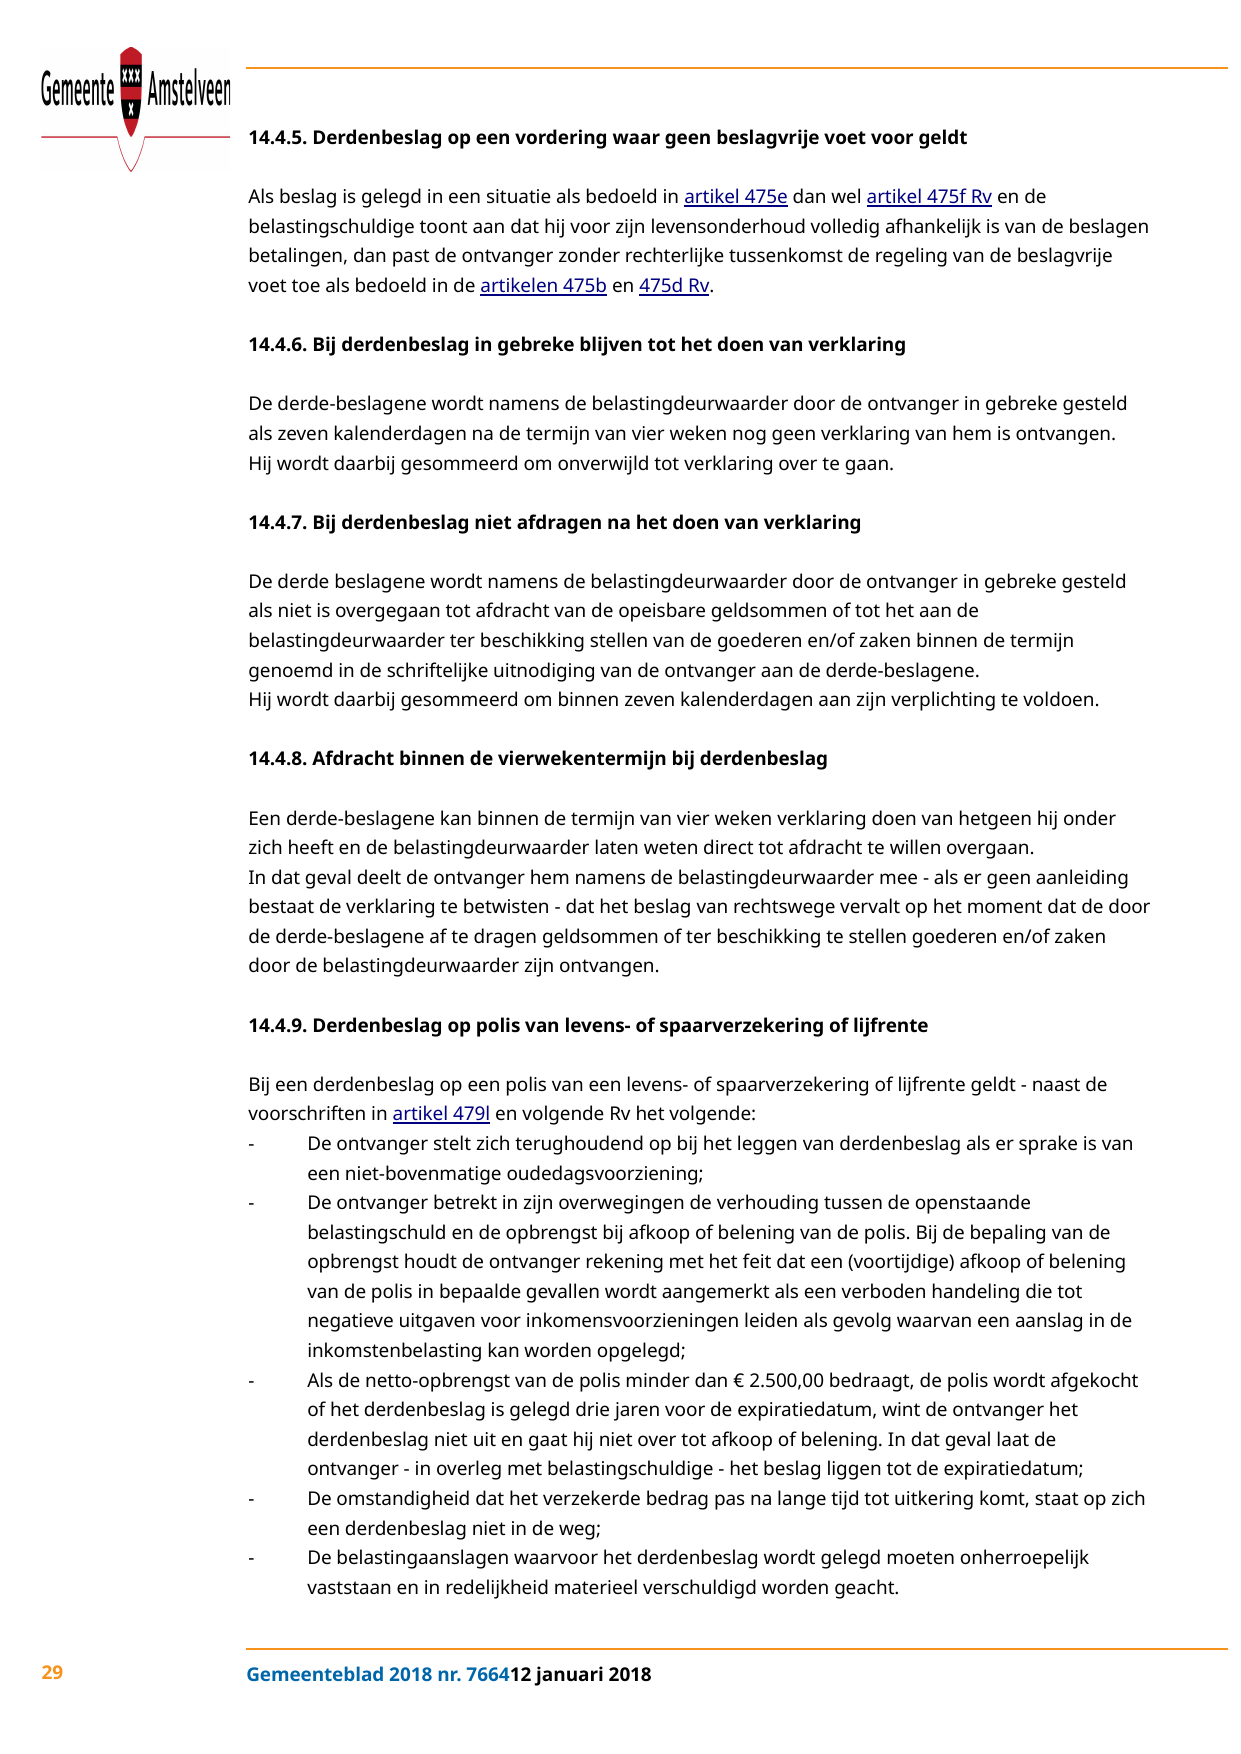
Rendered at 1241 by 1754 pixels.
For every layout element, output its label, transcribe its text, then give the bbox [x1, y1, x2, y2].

text De derde beslagene wordt namens de belastingdeurwaarder door de ontvanger in gebreke gesteld als niet is overgegaan tot afdracht van de opeisbare geldsommen of tot het aan de belastingdeurwaarder ter beschikking stellen van de goederen en/of zaken binnen de termijn genoemd in de schriftelijke uitnodiging van de ontvanger aan de derde-beslagene. [248, 568, 1152, 683]
list Als de netto-opbrengst van de polis minder dan € 2.500,00 bedraagt, de polis wordt afgekocht of het derdenbeslag is gelegd drie jaren voor de expiratiedatum, wint de ontvanger het derdenbeslag niet uit en gaat hij niet over tot afkoop of belening. In dat geval laat de ontvanger - in overleg met belastingschuldige - het beslag liggen tot de expiratiedatum; [248, 1367, 1152, 1481]
picture [41, 47, 231, 172]
text 14.4.9. Derdenbeslag op polis van levens- of spaarverzekering of lijfrente [248, 1012, 1152, 1038]
text In dat geval deelt de ontvanger hem namens de belastingdeurwaarder mee - als er geen aanleiding bestaat de verklaring te betwisten - dat het beslag van rechtswege vervalt op het moment dat de door de derde-beslagene af te dragen geldsommen of ter beschikking te stellen goederen en/of zaken door de belastingdeurwaarder zijn ontvangen. [248, 864, 1152, 978]
text Als beslag is gelegd in een situatie als bedoeld in artikel 475e dan wel artikel 475f Rv en de belastingschuldige toont aan dat hij voor zijn levensonderhoud volledig afhankelijk is van de beslagen betalingen, dan past de ontvanger zonder rechterlijke tussenkomst de regeling van de beslagvrije voet toe als bedoeld in de artikelen 475b en 475d Rv. [248, 183, 1152, 298]
text 14.4.6. Bij derdenbeslag in gebreke blijven tot het doen van verklaring [248, 331, 1152, 357]
list De belastingaanslagen waarvoor het derdenbeslag wordt gelegd moeten onherroepelijk vaststaan en in redelijkheid materieel verschuldigd worden geacht. [248, 1544, 1152, 1600]
text Hij wordt daarbij gesommeerd om binnen zeven kalenderdagen aan zijn verplichting te voldoen. [248, 686, 1152, 712]
text 14.4.7. Bij derdenbeslag niet afdragen na het doen van verklaring [248, 509, 1152, 535]
list De omstandigheid dat het verzekerde bedrag pas na lange tijd tot uitkering komt, staat op zich een derdenbeslag niet in de weg; [248, 1485, 1152, 1541]
text Bij een derdenbeslag op een polis van een levens- of spaarverzekering of lijfrente geldt - naast de voorschriften in artikel 479l en volgende Rv het volgende: [248, 1071, 1152, 1126]
list De ontvanger stelt zich terughoudend op bij het leggen van derdenbeslag als er sprake is van een niet-bovenmatige oudedagsvoorziening; [248, 1130, 1152, 1186]
text Hij wordt daarbij gesommeerd om onverwijld tot verklaring over te gaan. [248, 450, 1152, 476]
list De ontvanger betrekt in zijn overwegingen de verhouding tussen de openstaande belastingschuld en de opbrengst bij afkoop of belening van de polis. Bij de bepaling van de opbrengst houdt de ontvanger rekening met het feit dat een (voortijdige) afkoop of belening van de polis in bepaalde gevallen wordt aangemerkt als een verboden handeling die tot negatieve uitgaven voor inkomensvoorzieningen leiden als gevolg waarvan een aanslag in de inkomstenbelasting kan worden opgelegd; [248, 1189, 1152, 1363]
text De derde-beslagene wordt namens de belastingdeurwaarder door de ontvanger in gebreke gesteld als zeven kalenderdagen na de termijn van vier weken nog geen verklaring van hem is ontvangen. [248, 391, 1152, 446]
text 14.4.5. Derdenbeslag op een vordering waar geen beslagvrije voet voor geldt [248, 124, 1152, 150]
text Een derde-beslagene kan binnen de termijn van vier weken verklaring doen van hetgeen hij onder zich heeft en de belastingdeurwaarder laten weten direct tot afdracht te willen overgaan. [248, 805, 1152, 860]
text 14.4.8. Afdracht binnen de vierwekentermijn bij derdenbeslag [248, 746, 1152, 771]
